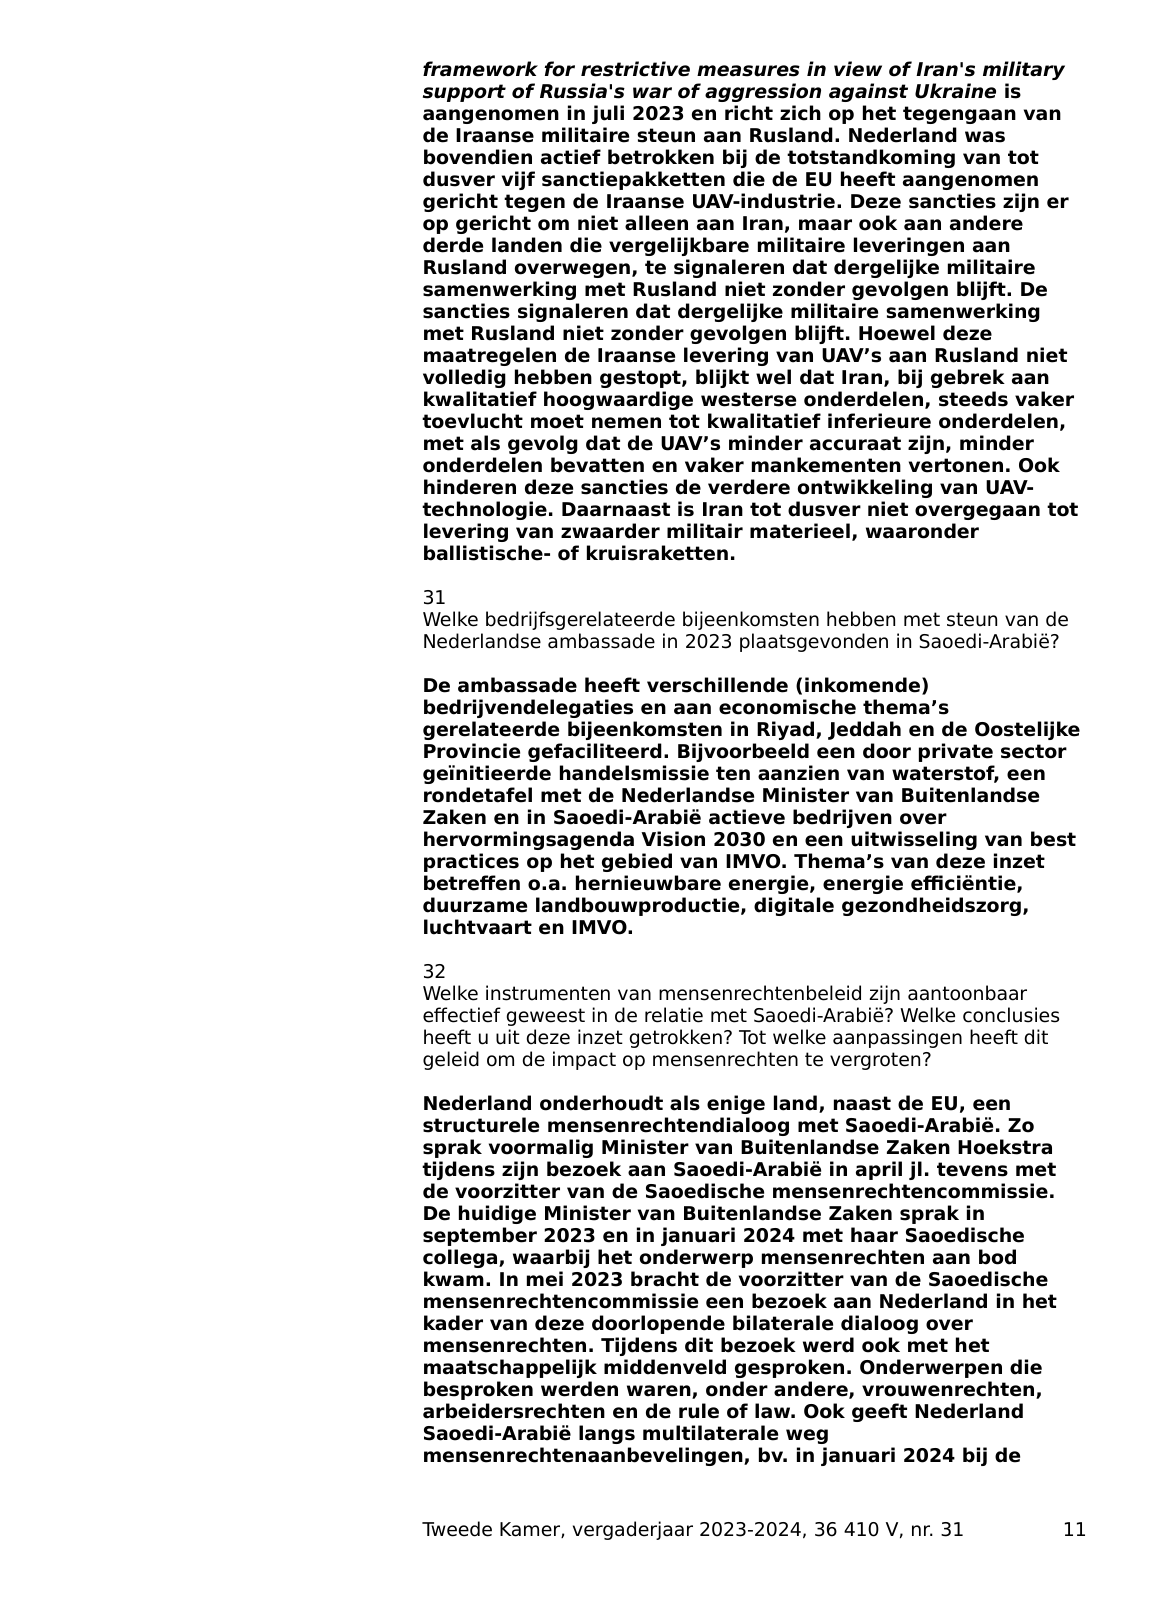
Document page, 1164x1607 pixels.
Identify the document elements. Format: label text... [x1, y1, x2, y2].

text Nederland onderhoudt als enige land, naast de EU, een structurele mensenrechtendialoog met Saoedi-Arabië. Zo sprak voormalig Minister van Buitenlandse Zaken Hoekstra tijdens zijn bezoek aan Saoedi-Arabië in april jl. tevens met de voorzitter van de Saoedische mensenrechtencommissie. De huidige Minister van Buitenlandse Zaken sprak in september 2023 en in januari 2024 met haar Saoedische collega, waarbij het onderwerp mensenrechten aan bod kwam. In mei 2023 bracht de voorzitter van de Saoedische mensenrechtencommissie een bezoek aan Nederland in het kader van deze doorlopende bilaterale dialoog over mensenrechten. Tijdens dit bezoek werd ook met het maatschappelijk middenveld gesproken. Onderwerpen die besproken werden waren, onder andere, vrouwenrechten, arbeidersrechten en de rule of law. Ook geeft Nederland Saoedi-Arabië langs multilaterale weg mensenrechtenaanbevelingen, bv. in januari 2024 bij de [422, 1093, 1087, 1467]
text De ambassade heeft verschillende (inkomende) bedrijvendelegaties en aan economische thema’s gerelateerde bijeenkomsten in Riyad, Jeddah en de Oostelijke Provincie gefaciliteerd. Bijvoorbeeld een door private sector geïnitieerde handelsmissie ten aanzien van waterstof, een rondetafel met de Nederlandse Minister van Buitenlandse Zaken en in Saoedi-Arabië actieve bedrijven over hervormingsagenda Vision 2030 en een uitwisseling van best practices op het gebied van IMVO. Thema’s van deze inzet betreffen o.a. hernieuwbare energie, energie efficiëntie, duurzame landbouwproductie, digitale gezondheidszorg, luchtvaart en IMVO. [422, 675, 1087, 939]
text framework for restrictive measures in view of Iran's military support of Russia's war of aggression against Ukraine is aangenomen in juli 2023 en richt zich op het tegengaan van de Iraanse militaire steun aan Rusland. Nederland was bovendien actief betrokken bij de totstandkoming van tot dusver vijf sanctiepakketten die de EU heeft aangenomen gericht tegen de Iraanse UAV-industrie. Deze sancties zijn er op gericht om niet alleen aan Iran, maar ook aan andere derde landen die vergelijkbare militaire leveringen aan Rusland overwegen, te signaleren dat dergelijke militaire samenwerking met Rusland niet zonder gevolgen blijft. De sancties signaleren dat dergelijke militaire samenwerking met Rusland niet zonder gevolgen blijft. Hoewel deze maatregelen de Iraanse levering van UAV’s aan Rusland niet volledig hebben gestopt, blijkt wel dat Iran, bij gebrek aan kwalitatief hoogwaardige westerse onderdelen, steeds vaker toevlucht moet nemen tot kwalitatief inferieure onderdelen, met als gevolg dat de UAV’s minder accuraat zijn, minder onderdelen bevatten en vaker mankementen vertonen. Ook hinderen deze sancties de verdere ontwikkeling van UAV-technologie. Daarnaast is Iran tot dusver niet overgegaan tot levering van zwaarder militair materieel, waaronder ballistische- of kruisraketten. [422, 59, 1087, 564]
text 31 [422, 587, 1087, 609]
text Welke instrumenten van mensenrechtenbeleid zijn aantoonbaar effectief geweest in de relatie met Saoedi-Arabië? Welke conclusies heeft u uit deze inzet getrokken? Tot welke aanpassingen heeft dit geleid om de impact op mensenrechten te vergroten? [422, 983, 1087, 1071]
text Welke bedrijfsgerelateerde bijeenkomsten hebben met steun van de Nederlandse ambassade in 2023 plaatsgevonden in Saoedi-Arabië? [422, 609, 1087, 653]
text 32 [422, 961, 1087, 983]
